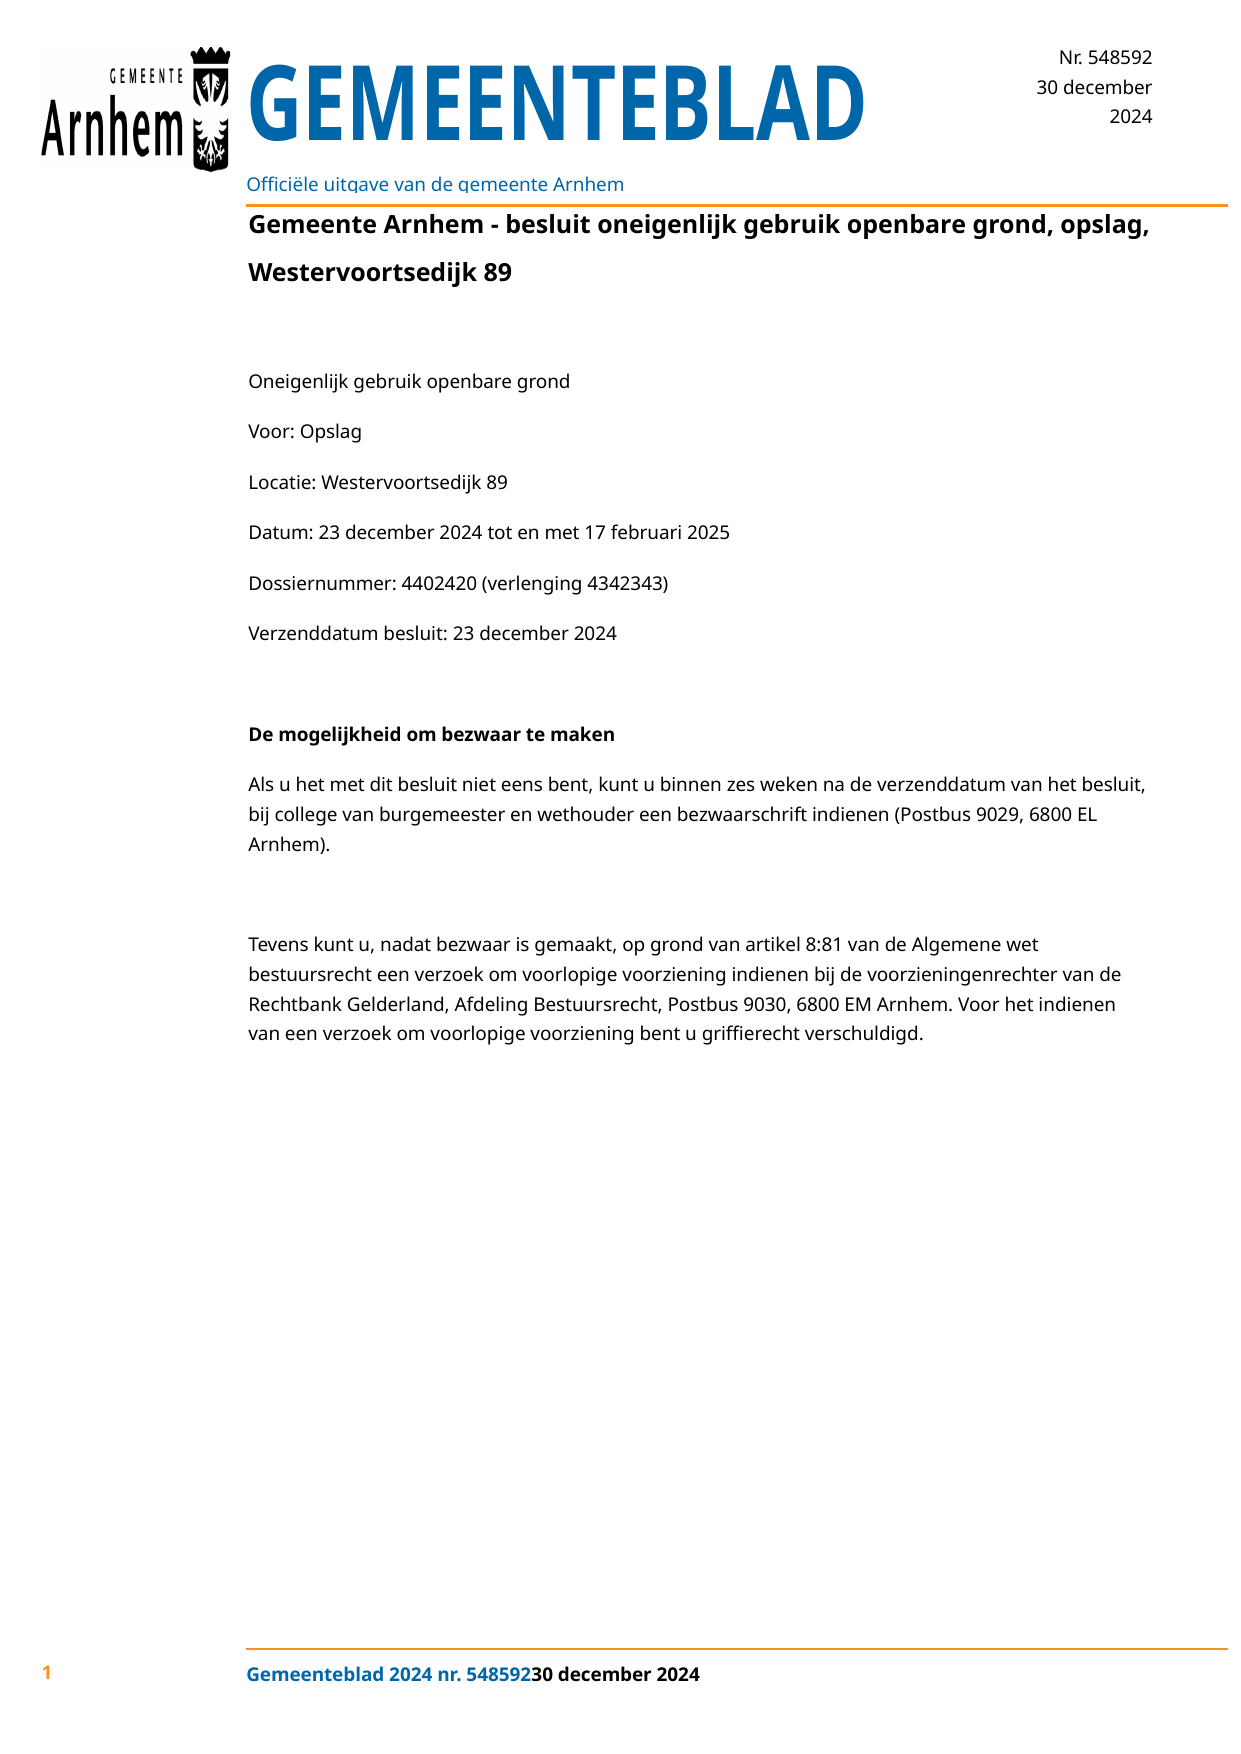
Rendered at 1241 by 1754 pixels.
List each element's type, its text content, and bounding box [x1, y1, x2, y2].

text Locatie: Westervoortsedijk 89 [248, 469, 1152, 495]
text Verzenddatum besluit: 23 december 2024 [248, 620, 1152, 646]
text Dossiernummer: 4402420 (verlenging 4342343) [248, 570, 1152, 596]
text Gemeente Arnhem - besluit oneigenlijk gebruik openbare grond, opslag, Westervoortsedijk 89 [248, 207, 1152, 288]
text Datum: 23 december 2024 tot en met 17 februari 2025 [248, 519, 1152, 545]
text Tevens kunt u, nadat bezwaar is gemaakt, op grond van artikel 8:81 van de Algemene wet bestuursrecht een verzoek om voorlopige voorziening indienen bij de voorzieningenrechter van de Rechtbank Gelderland, Afdeling Bestuursrecht, Postbus 9030, 6800 EM Arnhem. Voor het indienen van een verzoek om voorlopige voorziening bent u griffierecht verschuldigd. [248, 932, 1152, 1046]
text De mogelijkheid om bezwaar te maken [248, 721, 1152, 747]
picture [41, 47, 231, 172]
text Als u het met dit besluit niet eens bent, kunt u binnen zes weken na de verzenddatum van het besluit, bij college van burgemeester en wethouder een bezwaarschrift indienen (Postbus 9029, 6800 EL Arnhem). [248, 772, 1152, 857]
text Oneigenlijk gebruik openbare grond [248, 368, 1152, 394]
text Voor: Opslag [248, 419, 1152, 444]
